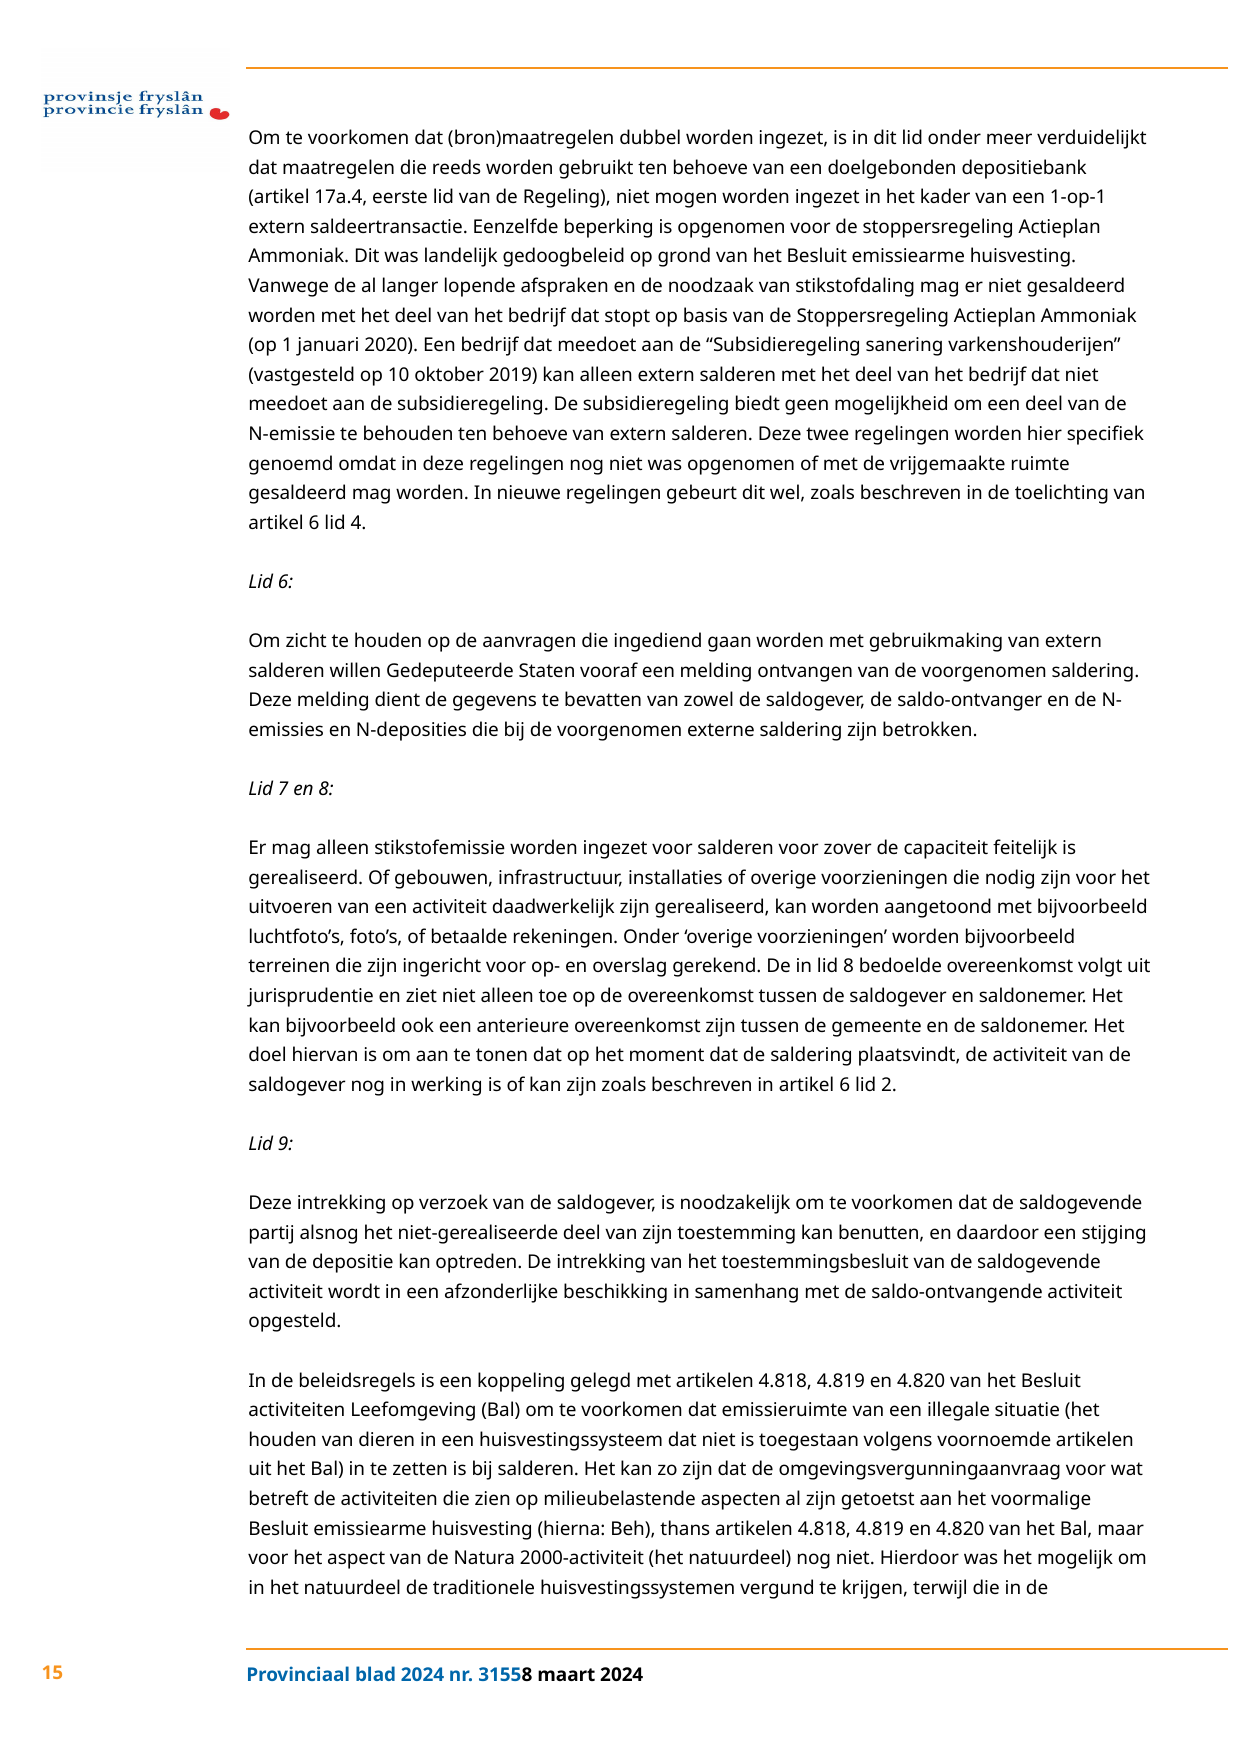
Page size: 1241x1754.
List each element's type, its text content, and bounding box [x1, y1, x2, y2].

text Om zicht te houden op de aanvragen die ingediend gaan worden met gebruikmaking van extern salderen willen Gedeputeerde Staten vooraf een melding ontvangen van de voorgenomen saldering. Deze melding dient de gegevens te bevatten van zowel de saldogever, de saldo-ontvanger en de N-emissies en N-deposities die bij de voorgenomen externe saldering zijn betrokken. [248, 627, 1152, 742]
text Lid 6: [248, 568, 1152, 594]
text Lid 7 en 8: [248, 775, 1152, 801]
picture [41, 47, 231, 172]
text Deze intrekking op verzoek van de saldogever, is noodzakelijk om te voorkomen dat de saldogevende partij alsnog het niet-gerealiseerde deel van zijn toestemming kan benutten, en daardoor een stijging van de depositie kan optreden. De intrekking van het toestemmingsbesluit van de saldogevende activiteit wordt in een afzonderlijke beschikking in samenhang met de saldo-ontvangende activiteit opgesteld. [248, 1189, 1152, 1333]
text In de beleidsregels is een koppeling gelegd met artikelen 4.818, 4.819 en 4.820 van het Besluit activiteiten Leefomgeving (Bal) om te voorkomen dat emissieruimte van een illegale situatie (het houden van dieren in een huisvestingssysteem dat niet is toegestaan volgens voornoemde artikelen uit het Bal) in te zetten is bij salderen. Het kan zo zijn dat de omgevingsvergunningaanvraag voor wat betreft de activiteiten die zien op milieubelastende aspecten al zijn getoetst aan het voormalige Besluit emissiearme huisvesting (hierna: Beh), thans artikelen 4.818, 4.819 en 4.820 van het Bal, maar voor het aspect van de Natura 2000-activiteit (het natuurdeel) nog niet. Hierdoor was het mogelijk om in het natuurdeel de traditionele huisvestingssystemen vergund te krijgen, terwijl die in de [248, 1367, 1152, 1600]
text Lid 9: [248, 1130, 1152, 1156]
text Er mag alleen stikstofemissie worden ingezet voor salderen voor zover de capaciteit feitelijk is gerealiseerd. Of gebouwen, infrastructuur, installaties of overige voorzieningen die nodig zijn voor het uitvoeren van een activiteit daadwerkelijk zijn gerealiseerd, kan worden aangetoond met bijvoorbeeld luchtfoto’s, foto’s, of betaalde rekeningen. Onder ‘overige voorzieningen’ worden bijvoorbeeld terreinen die zijn ingericht voor op- en overslag gerekend. De in lid 8 bedoelde overeenkomst volgt uit jurisprudentie en ziet niet alleen toe op de overeenkomst tussen de saldogever en saldonemer. Het kan bijvoorbeeld ook een anterieure overeenkomst zijn tussen de gemeente en de saldonemer. Het doel hiervan is om aan te tonen dat op het moment dat de saldering plaatsvindt, de activiteit van de saldogever nog in werking is of kan zijn zoals beschreven in artikel 6 lid 2. [248, 834, 1152, 1097]
text Om te voorkomen dat (bron)maatregelen dubbel worden ingezet, is in dit lid onder meer verduidelijkt dat maatregelen die reeds worden gebruikt ten behoeve van een doelgebonden depositiebank (artikel 17a.4, eerste lid van de Regeling), niet mogen worden ingezet in het kader van een 1-op-1 extern saldeertransactie. Eenzelfde beperking is opgenomen voor de stoppersregeling Actieplan Ammoniak. Dit was landelijk gedoogbeleid op grond van het Besluit emissiearme huisvesting. Vanwege de al langer lopende afspraken en de noodzaak van stikstofdaling mag er niet gesaldeerd worden met het deel van het bedrijf dat stopt op basis van de Stoppersregeling Actieplan Ammoniak (op 1 januari 2020). Een bedrijf dat meedoet aan de “Subsidieregeling sanering varkenshouderijen” (vastgesteld op 10 oktober 2019) kan alleen extern salderen met het deel van het bedrijf dat niet meedoet aan de subsidieregeling. De subsidieregeling biedt geen mogelijkheid om een deel van de N-emissie te behouden ten behoeve van extern salderen. Deze twee regelingen worden hier specifiek genoemd omdat in deze regelingen nog niet was opgenomen of met de vrijgemaakte ruimte gesaldeerd mag worden. In nieuwe regelingen gebeurt dit wel, zoals beschreven in de toelichting van artikel 6 lid 4. [248, 124, 1152, 535]
